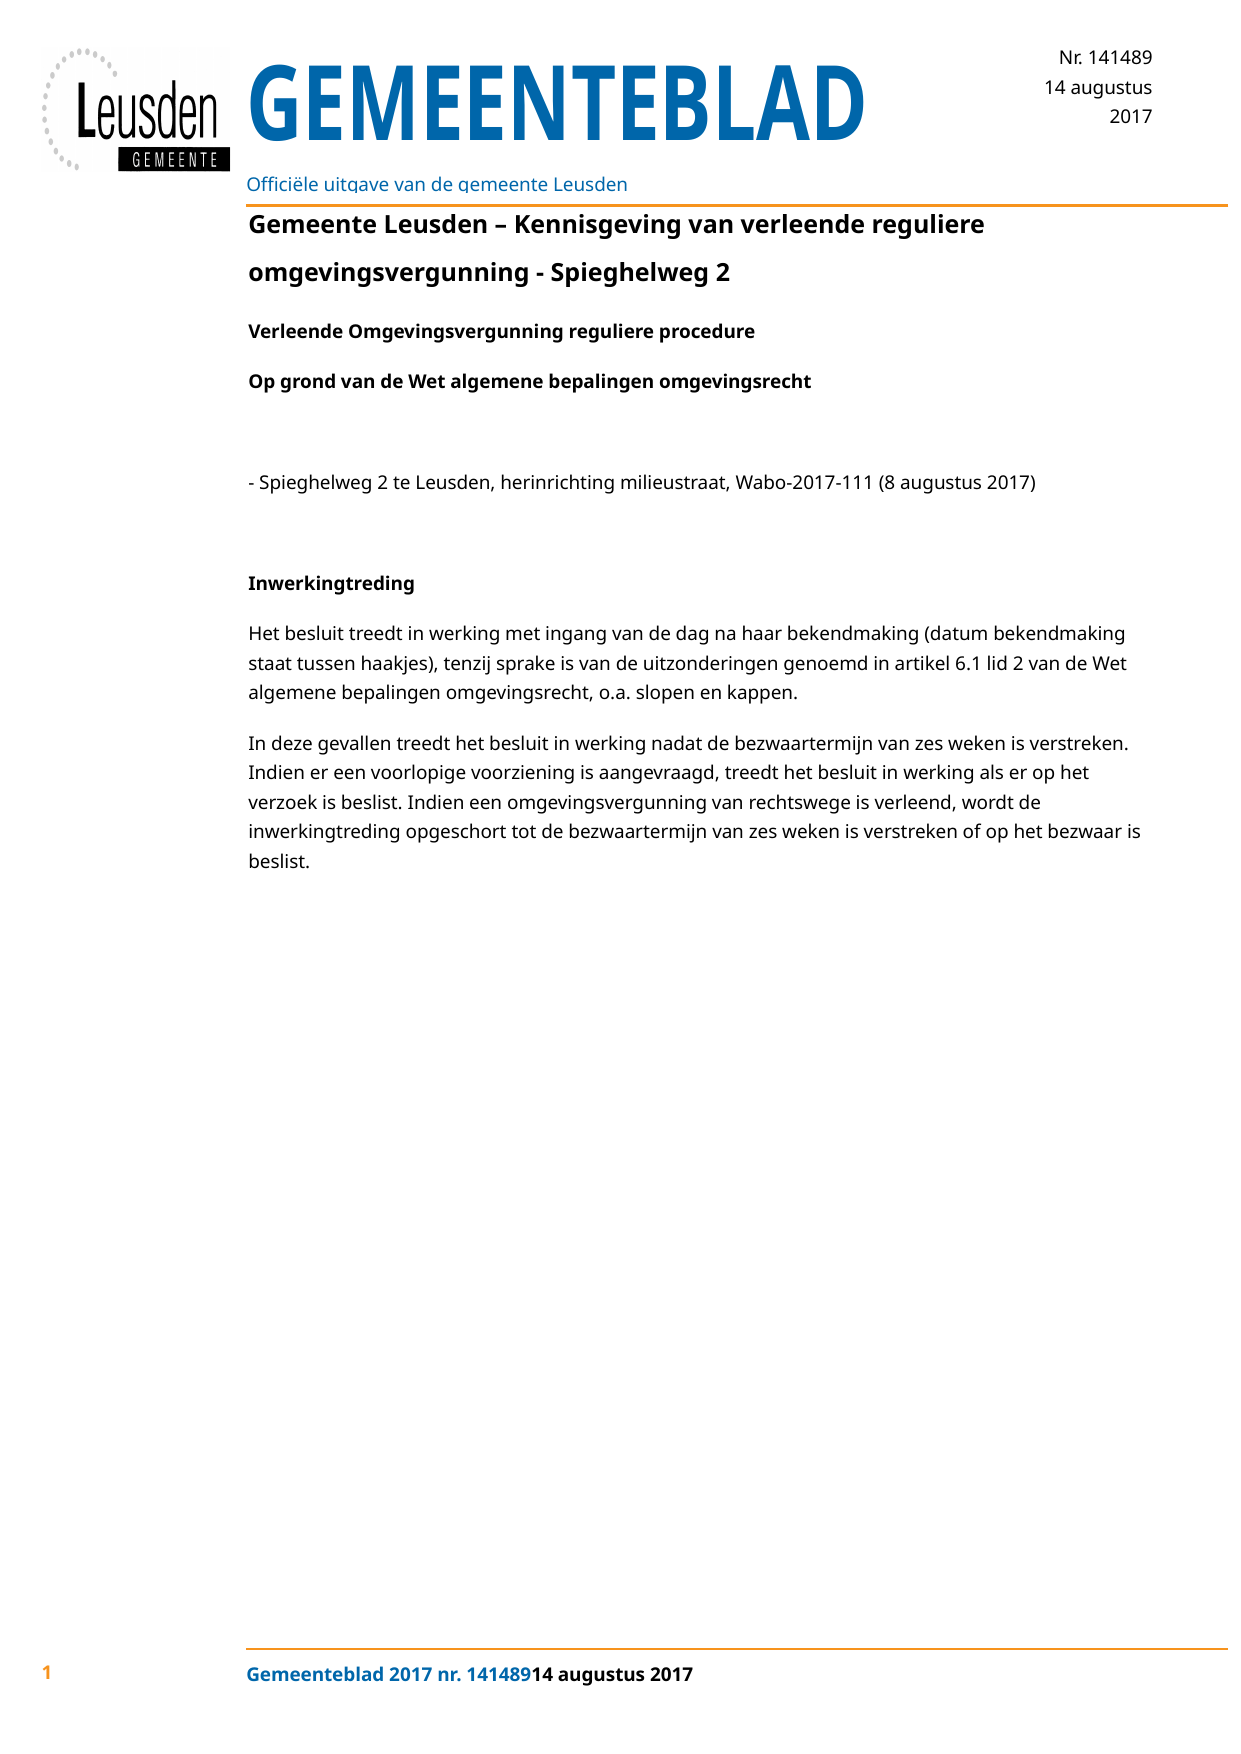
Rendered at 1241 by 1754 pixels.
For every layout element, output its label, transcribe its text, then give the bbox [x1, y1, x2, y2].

text Op grond van de Wet algemene bepalingen omgevingsrecht [248, 368, 1152, 394]
text In deze gevallen treedt het besluit in werking nadat de bezwaartermijn van zes weken is verstreken. Indien er een voorlopige voorziening is aangevraagd, treedt het besluit in werking als er op het verzoek is beslist. Indien een omgevingsvergunning van rechtswege is verleend, wordt de inwerkingtreding opgeschort tot de bezwaartermijn van zes weken is verstreken of op het bezwaar is beslist. [248, 730, 1152, 874]
text Verleende Omgevingsvergunning reguliere procedure [248, 318, 1152, 344]
text Gemeente Leusden – Kennisgeving van verleende reguliere omgevingsvergunning - Spieghelweg 2 [248, 207, 1152, 288]
text Het besluit treedt in werking met ingang van de dag na haar bekendmaking (datum bekendmaking staat tussen haakjes), tenzij sprake is van de uitzonderingen genoemd in artikel 6.1 lid 2 van de Wet algemene bepalingen omgevingsrecht, o.a. slopen en kappen. [248, 620, 1152, 705]
text Inwerkingtreding [248, 570, 1152, 596]
text - Spieghelweg 2 te Leusden, herinrichting milieustraat, Wabo-2017-111 (8 augustus 2017) [248, 469, 1152, 495]
picture [41, 47, 231, 172]
